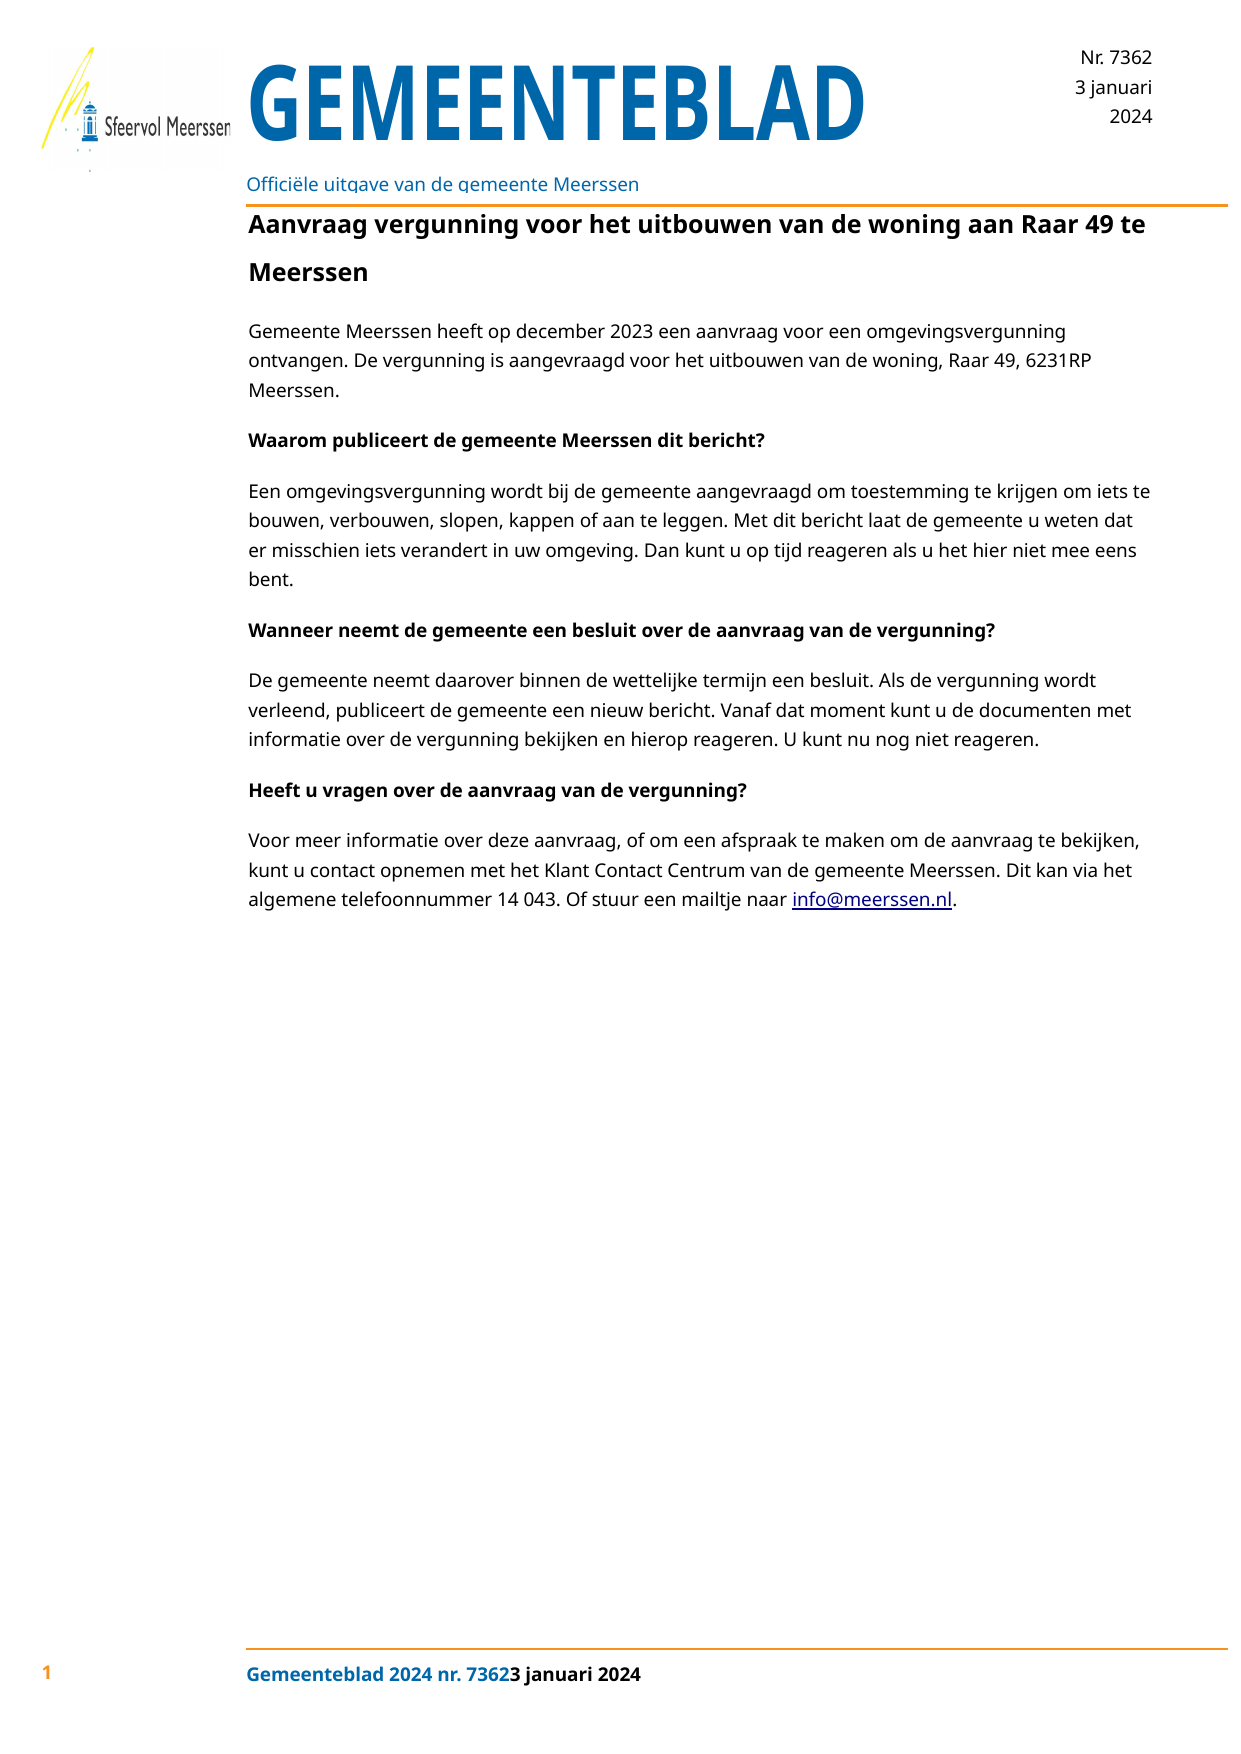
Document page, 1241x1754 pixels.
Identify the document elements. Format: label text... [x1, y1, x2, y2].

text De gemeente neemt daarover binnen de wettelijke termijn een besluit. Als de vergunning wordt verleend, publiceert de gemeente een nieuw bericht. Vanaf dat moment kunt u de documenten met informatie over de vergunning bekijken en hierop reageren. U kunt nu nog niet reageren. [248, 667, 1152, 752]
text Voor meer informatie over deze aanvraag, of om een afspraak te maken om de aanvraag te bekijken, kunt u contact opnemen met het Klant Contact Centrum van de gemeente Meerssen. Dit kan via het algemene telefoonnummer 14 043. Of stuur een mailtje naar info@meerssen.nl. [248, 827, 1152, 912]
text Heeft u vragen over de aanvraag van de vergunning? [248, 777, 1152, 803]
text Waarom publiceert de gemeente Meerssen dit bericht? [248, 427, 1152, 453]
text Een omgevingsvergunning wordt bij de gemeente aangevraagd om toestemming te krijgen om iets te bouwen, verbouwen, slopen, kappen of aan te leggen. Met dit bericht laat de gemeente u weten dat er misschien iets verandert in uw omgeving. Dan kunt u op tijd reageren als u het hier niet mee eens bent. [248, 478, 1152, 592]
text Wanneer neemt de gemeente een besluit over de aanvraag van de vergunning? [248, 617, 1152, 643]
picture [41, 47, 231, 172]
text Aanvraag vergunning voor het uitbouwen van de woning aan Raar 49 te Meerssen [248, 207, 1152, 288]
text Gemeente Meerssen heeft op december 2023 een aanvraag voor een omgevingsvergunning ontvangen. De vergunning is aangevraagd voor het uitbouwen van de woning, Raar 49, 6231RP Meerssen. [248, 318, 1152, 403]
